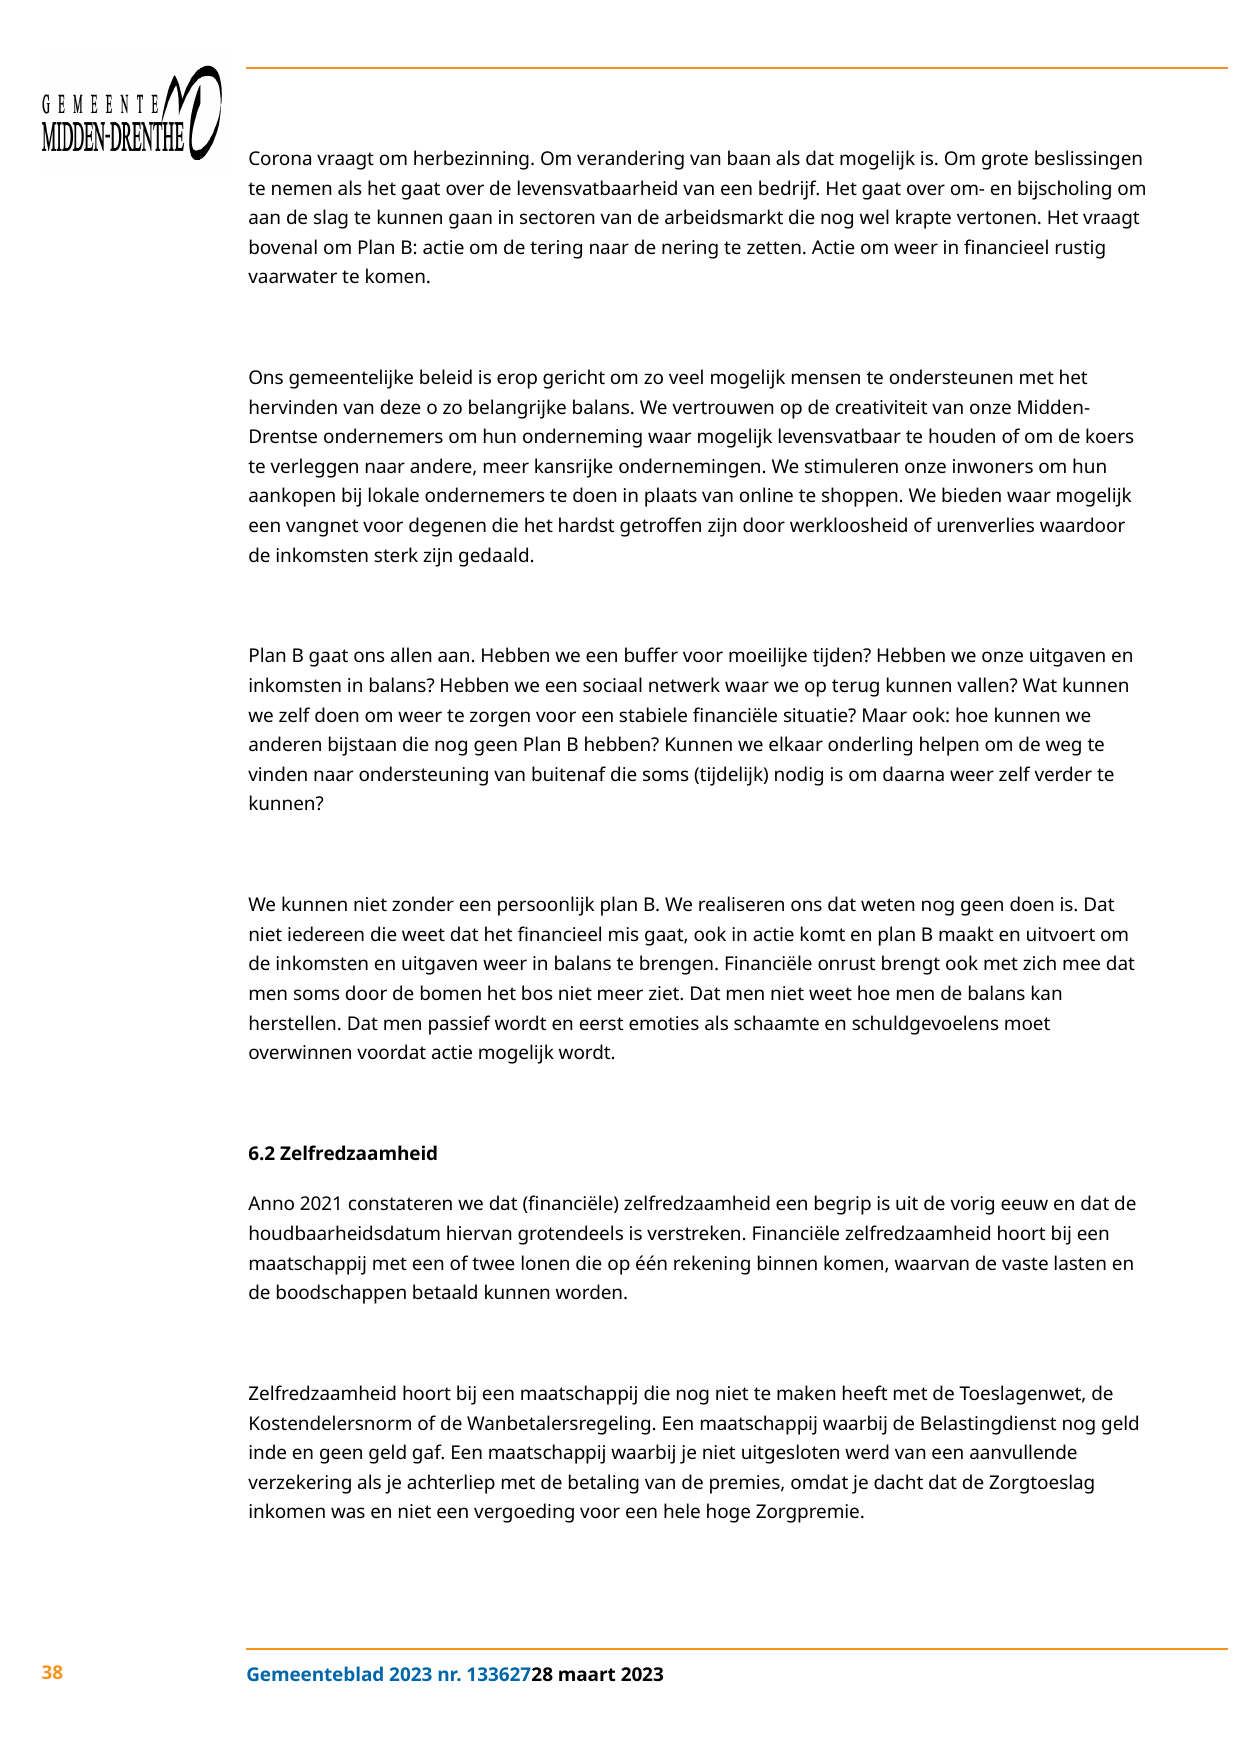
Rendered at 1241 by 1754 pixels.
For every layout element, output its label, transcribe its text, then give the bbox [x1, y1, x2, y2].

text Plan B gaat ons allen aan. Hebben we een buffer voor moeilijke tijden? Hebben we onze uitgaven en inkomsten in balans? Hebben we een sociaal netwerk waar we op terug kunnen vallen? Wat kunnen we zelf doen om weer te zorgen voor een stabiele financiële situatie? Maar ook: hoe kunnen we anderen bijstaan die nog geen Plan B hebben? Kunnen we elkaar onderling helpen om de weg te vinden naar ondersteuning van buitenaf die soms (tijdelijk) nodig is om daarna weer zelf verder te kunnen? [248, 643, 1152, 816]
text 6.2 Zelfredzaamheid [248, 1140, 1152, 1166]
picture [41, 47, 231, 172]
text Anno 2021 constateren we dat (financiële) zelfredzaamheid een begrip is uit de vorig eeuw en dat de houdbaarheidsdatum hiervan grotendeels is verstreken. Financiële zelfredzaamheid hoort bij een maatschappij met een of twee lonen die op één rekening binnen komen, waarvan de vaste lasten en de boodschappen betaald kunnen worden. [248, 1191, 1152, 1305]
text Corona vraagt om herbezinning. Om verandering van baan als dat mogelijk is. Om grote beslissingen te nemen als het gaat over de levensvatbaarheid van een bedrijf. Het gaat over om- en bijscholing om aan de slag te kunnen gaan in sectoren van de arbeidsmarkt die nog wel krapte vertonen. Het vraagt bovenal om Plan B: actie om de tering naar de nering te zetten. Actie om weer in financieel rustig vaarwater te komen. [248, 145, 1152, 289]
text We kunnen niet zonder een persoonlijk plan B. We realiseren ons dat weten nog geen doen is. Dat niet iedereen die weet dat het financieel mis gaat, ook in actie komt en plan B maakt en uitvoert om de inkomsten en uitgaven weer in balans te brengen. Financiële onrust brengt ook met zich mee dat men soms door de bomen het bos niet meer ziet. Dat men niet weet hoe men de balans kan herstellen. Dat men passief wordt en eerst emoties als schaamte en schuldgevoelens moet overwinnen voordat actie mogelijk wordt. [248, 891, 1152, 1065]
text Ons gemeentelijke beleid is erop gericht om zo veel mogelijk mensen te ondersteunen met het hervinden van deze o zo belangrijke balans. We vertrouwen op de creativiteit van onze Midden-Drentse ondernemers om hun onderneming waar mogelijk levensvatbaar te houden of om de koers te verleggen naar andere, meer kansrijke ondernemingen. We stimuleren onze inwoners om hun aankopen bij lokale ondernemers te doen in plaats van online te shoppen. We bieden waar mogelijk een vangnet voor degenen die het hardst getroffen zijn door werkloosheid of urenverlies waardoor de inkomsten sterk zijn gedaald. [248, 364, 1152, 568]
text Zelfredzaamheid hoort bij een maatschappij die nog niet te maken heeft met de Toeslagenwet, de Kostendelersnorm of de Wanbetalersregeling. Een maatschappij waarbij de Belastingdienst nog geld inde en geen geld gaf. Een maatschappij waarbij je niet uitgesloten werd van een aanvullende verzekering als je achterliep met de betaling van de premies, omdat je dacht dat de Zorgtoeslag inkomen was en niet een vergoeding voor een hele hoge Zorgpremie. [248, 1380, 1152, 1524]
